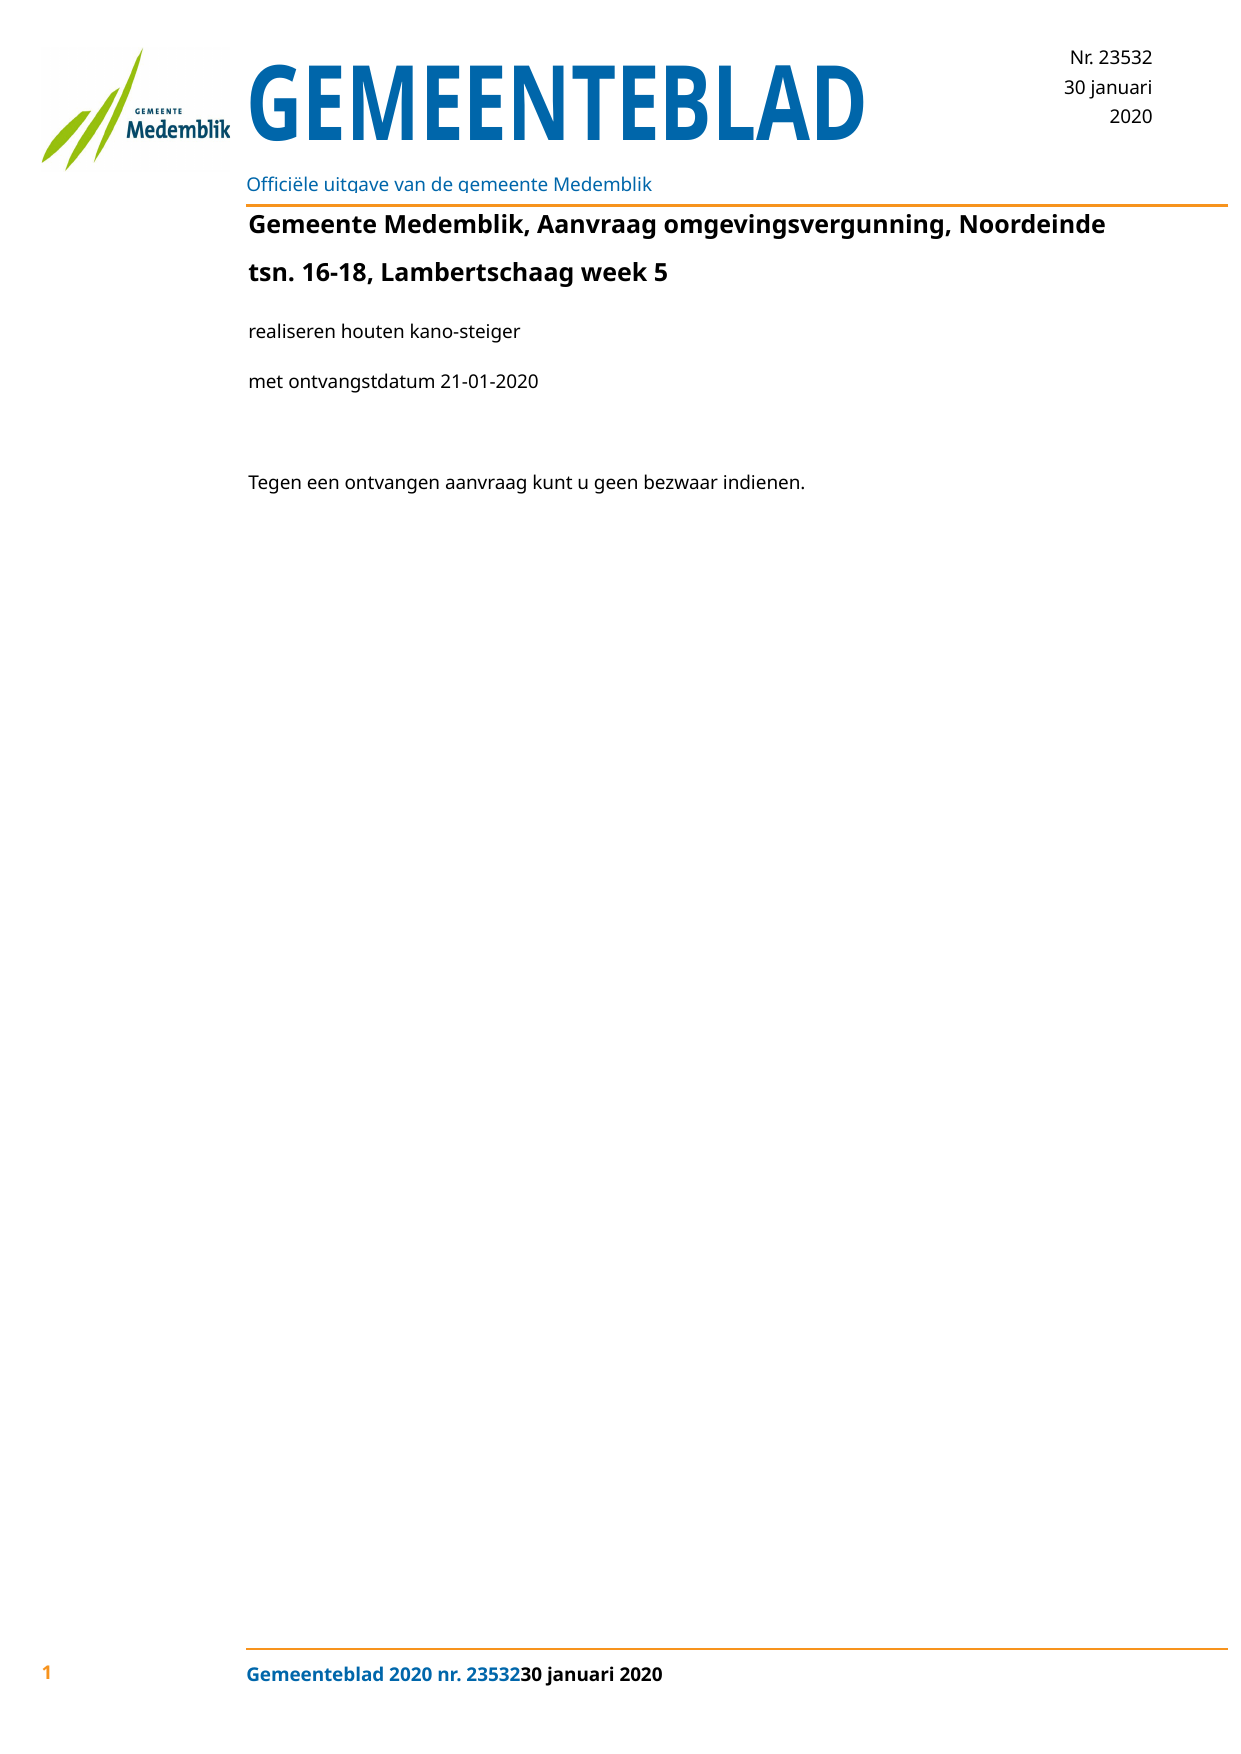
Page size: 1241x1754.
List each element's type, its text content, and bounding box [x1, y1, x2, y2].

text Tegen een ontvangen aanvraag kunt u geen bezwaar indienen. [248, 469, 1152, 495]
picture [41, 47, 231, 172]
text realiseren houten kano-steiger [248, 318, 1152, 344]
text met ontvangstdatum 21-01-2020 [248, 368, 1152, 394]
text Gemeente Medemblik, Aanvraag omgevingsvergunning, Noordeinde tsn. 16-18, Lambertschaag week 5 [248, 207, 1152, 288]
